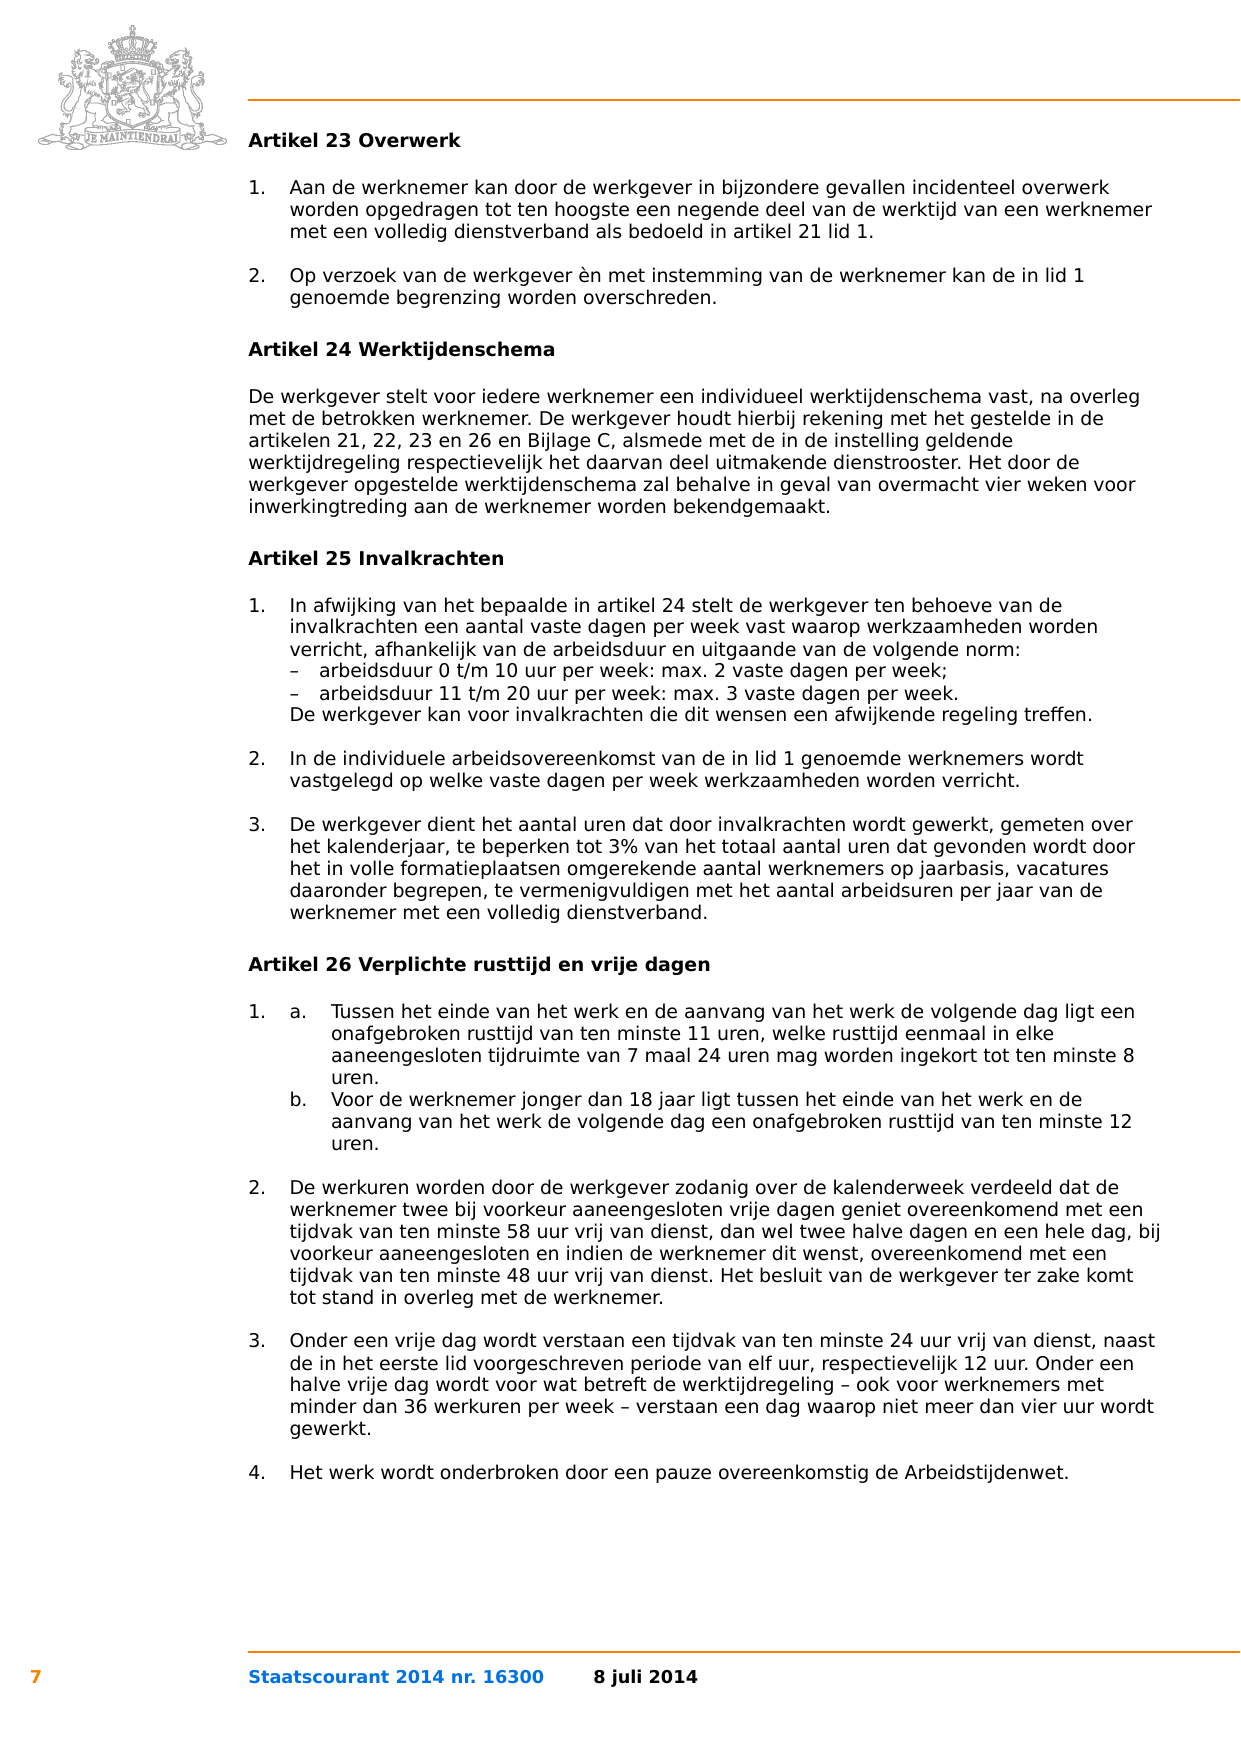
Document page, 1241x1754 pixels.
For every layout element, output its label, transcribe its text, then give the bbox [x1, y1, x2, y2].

text 1. a. Tussen het einde van het werk en de aanvang van het werk de volgende dag ligt een onafgebroken rusttijd van ten minste 11 uren, welke rusttijd eenmaal in elke aaneengesloten tijdruimte van 7 maal 24 uren mag worden ingekort tot ten minste 8 uren. [248, 1001, 1163, 1089]
text 3. De werkgever dient het aantal uren dat door invalkrachten wordt gewerkt, gemeten over het kalenderjaar, te beperken tot 3% van het totaal aantal uren dat gevonden wordt door het in volle formatieplaatsen omgerekende aantal werknemers op jaarbasis, vacatures daaronder begrepen, te vermenigvuldigen met het aantal arbeidsuren per jaar van de werknemer met een volledig dienstverband. [248, 814, 1163, 924]
text – arbeidsduur 0 t/m 10 uur per week: max. 2 vaste dagen per week; [289, 660, 1163, 682]
picture [38, 25, 227, 150]
text De werkgever kan voor invalkrachten die dit wensen een afwijkende regeling treffen. [289, 704, 1163, 726]
text 1. In afwijking van het bepaalde in artikel 24 stelt de werkgever ten behoeve van de invalkrachten een aantal vaste dagen per week vast waarop werkzaamheden worden verricht, afhankelijk van de arbeidsduur en uitgaande van de volgende norm: [248, 594, 1163, 660]
subtitle Artikel 23 Overwerk [248, 130, 1163, 152]
text 3. Onder een vrije dag wordt verstaan een tijdvak van ten minste 24 uur vrij van dienst, naast de in het eerste lid voorgeschreven periode van elf uur, respectievelijk 12 uur. Onder een halve vrije dag wordt voor wat betreft de werktijdregeling – ook voor werknemers met minder dan 36 werkuren per week – verstaan een dag waarop niet meer dan vier uur wordt gewerkt. [248, 1330, 1163, 1440]
text 2. In de individuele arbeidsovereenkomst van de in lid 1 genoemde werknemers wordt vastgelegd op welke vaste dagen per week werkzaamheden worden verricht. [248, 748, 1163, 792]
text b. Voor de werknemer jonger dan 18 jaar ligt tussen het einde van het werk en de aanvang van het werk de volgende dag een onafgebroken rusttijd van ten minste 12 uren. [289, 1089, 1163, 1155]
subtitle Artikel 26 Verplichte rusttijd en vrije dagen [248, 954, 1163, 976]
text 2. De werkuren worden door de werkgever zodanig over de kalenderweek verdeeld dat de werknemer twee bij voorkeur aaneengesloten vrije dagen geniet overeenkomend met een tijdvak van ten minste 58 uur vrij van dienst, dan wel twee halve dagen en een hele dag, bij voorkeur aaneengesloten en indien de werknemer dit wenst, overeenkomend met een tijdvak van ten minste 48 uur vrij van dienst. Het besluit van de werkgever ter zake komt tot stand in overleg met de werknemer. [248, 1177, 1163, 1308]
text 2. Op verzoek van de werkgever èn met instemming van de werknemer kan de in lid 1 genoemde begrenzing worden overschreden. [248, 265, 1163, 309]
text 4. Het werk wordt onderbroken door een pauze overeenkomstig de Arbeidstijdenwet. [248, 1462, 1163, 1484]
subtitle Artikel 24 Werktijdenschema [248, 339, 1163, 361]
text – arbeidsduur 11 t/m 20 uur per week: max. 3 vaste dagen per week. [289, 682, 1163, 704]
text 1. Aan de werknemer kan door de werkgever in bijzondere gevallen incidenteel overwerk worden opgedragen tot ten hoogste een negende deel van de werktijd van een werknemer met een volledig dienstverband als bedoeld in artikel 21 lid 1. [248, 177, 1163, 243]
subtitle Artikel 25 Invalkrachten [248, 547, 1163, 569]
text De werkgever stelt voor iedere werknemer een individueel werktijdenschema vast, na overleg met de betrokken werknemer. De werkgever houdt hierbij rekening met het gestelde in de artikelen 21, 22, 23 en 26 en Bijlage C, alsmede met de in de instelling geldende werktijdregeling respectievelijk het daarvan deel uitmakende dienstrooster. Het door de werkgever opgestelde werktijdenschema zal behalve in geval van overmacht vier weken voor inwerkingtreding aan de werknemer worden bekendgemaakt. [248, 386, 1163, 517]
